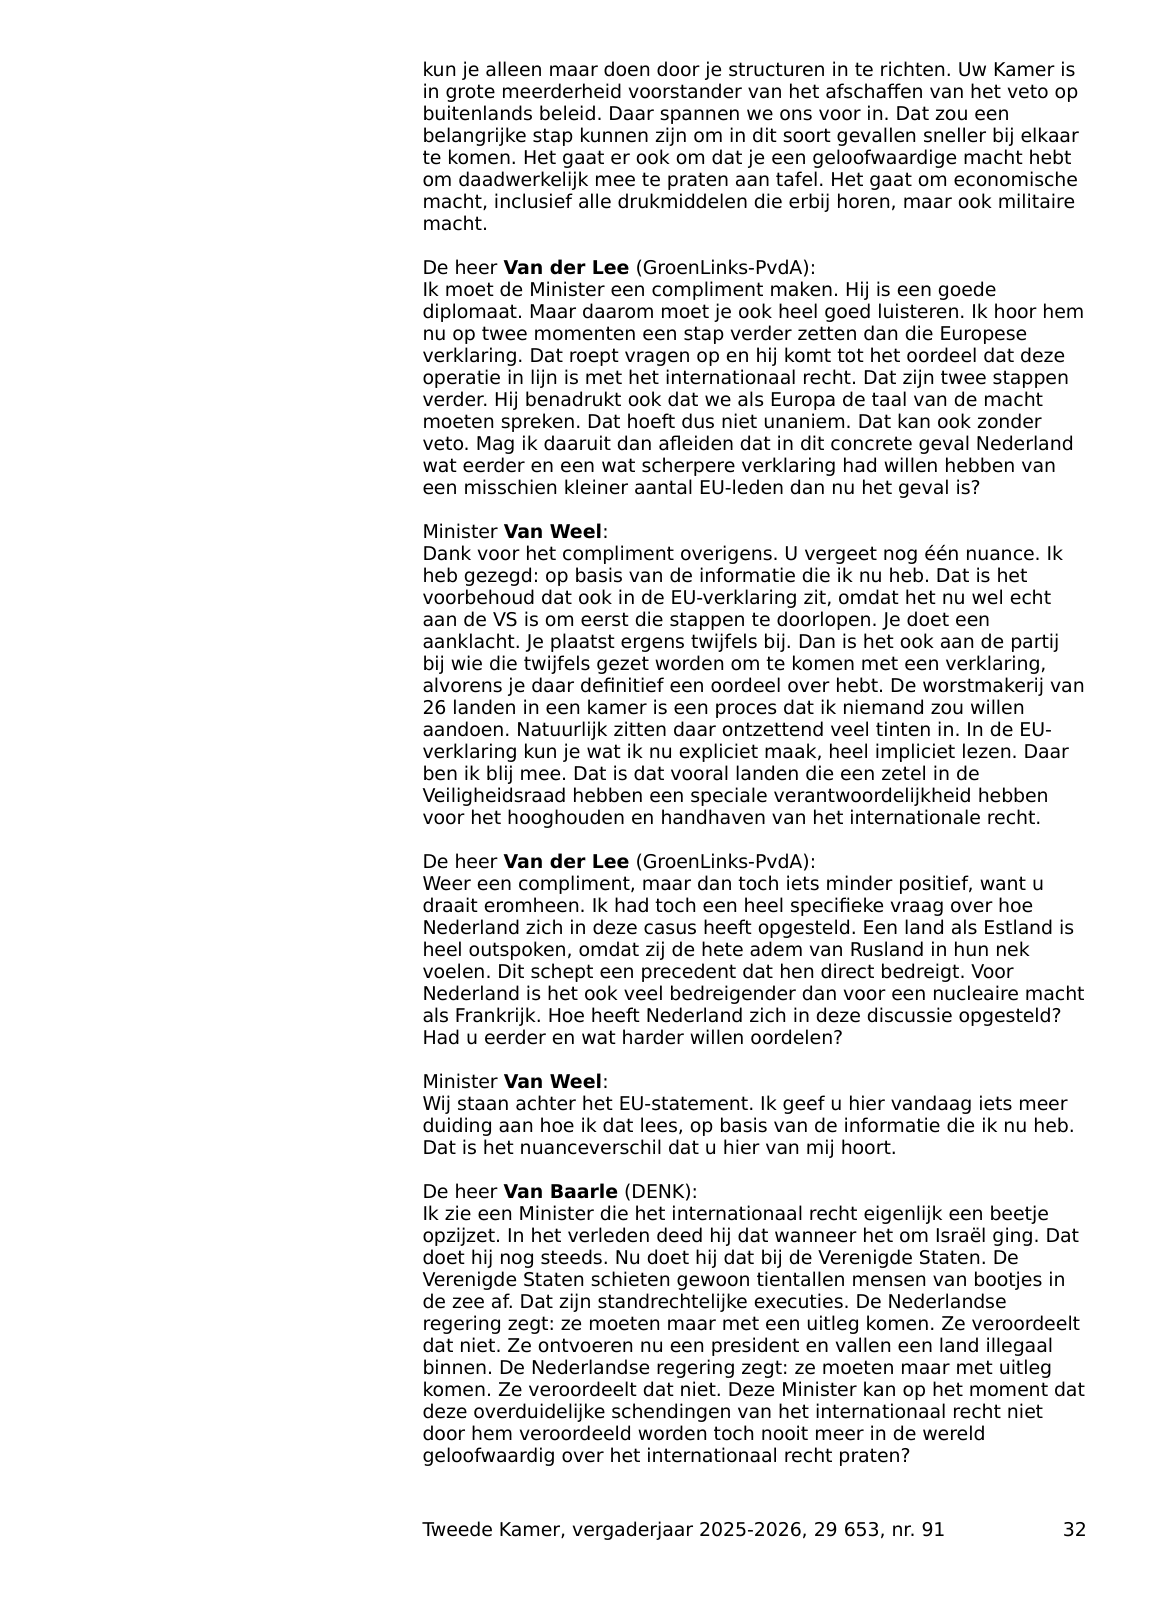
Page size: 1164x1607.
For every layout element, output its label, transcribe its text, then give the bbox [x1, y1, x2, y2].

text Ik zie een Minister die het internationaal recht eigenlijk een beetje opzijzet. In het verleden deed hij dat wanneer het om Israël ging. Dat doet hij nog steeds. Nu doet hij dat bij de Verenigde Staten. De Verenigde Staten schieten gewoon tientallen mensen van bootjes in de zee af. Dat zijn standrechtelijke executies. De Nederlandse regering zegt: ze moeten maar met een uitleg komen. Ze veroordeelt dat niet. Ze ontvoeren nu een president en vallen een land illegaal binnen. De Nederlandse regering zegt: ze moeten maar met uitleg komen. Ze veroordeelt dat niet. Deze Minister kan op het moment dat deze overduidelijke schendingen van het internationaal recht niet door hem veroordeeld worden toch nooit meer in de wereld geloofwaardig over het internationaal recht praten? [422, 1203, 1087, 1467]
text De heer Van der Lee (GroenLinks-PvdA): [422, 257, 1087, 279]
text Minister Van Weel: [422, 1071, 1087, 1093]
text De heer Van der Lee (GroenLinks-PvdA): [422, 851, 1087, 873]
text De heer Van Baarle (DENK): [422, 1181, 1087, 1203]
text Ik moet de Minister een compliment maken. Hij is een goede diplomaat. Maar daarom moet je ook heel goed luisteren. Ik hoor hem nu op twee momenten een stap verder zetten dan die Europese verklaring. Dat roept vragen op en hij komt tot het oordeel dat deze operatie in lijn is met het internationaal recht. Dat zijn twee stappen verder. Hij benadrukt ook dat we als Europa de taal van de macht moeten spreken. Dat hoeft dus niet unaniem. Dat kan ook zonder veto. Mag ik daaruit dan afleiden dat in dit concrete geval Nederland wat eerder en een wat scherpere verklaring had willen hebben van een misschien kleiner aantal EU-leden dan nu het geval is? [422, 279, 1087, 499]
text Dank voor het compliment overigens. U vergeet nog één nuance. Ik heb gezegd: op basis van de informatie die ik nu heb. Dat is het voorbehoud dat ook in de EU-verklaring zit, omdat het nu wel echt aan de VS is om eerst die stappen te doorlopen. Je doet een aanklacht. Je plaatst ergens twijfels bij. Dan is het ook aan de partij bij wie die twijfels gezet worden om te komen met een verklaring, alvorens je daar definitief een oordeel over hebt. De worstmakerij van 26 landen in een kamer is een proces dat ik niemand zou willen aandoen. Natuurlijk zitten daar ontzettend veel tinten in. In de EU-verklaring kun je wat ik nu expliciet maak, heel impliciet lezen. Daar ben ik blij mee. Dat is dat vooral landen die een zetel in de Veiligheidsraad hebben een speciale verantwoordelijkheid hebben voor het hooghouden en handhaven van het internationale recht. [422, 543, 1087, 829]
text Weer een compliment, maar dan toch iets minder positief, want u draait eromheen. Ik had toch een heel specifieke vraag over hoe Nederland zich in deze casus heeft opgesteld. Een land als Estland is heel outspoken, omdat zij de hete adem van Rusland in hun nek voelen. Dit schept een precedent dat hen direct bedreigt. Voor Nederland is het ook veel bedreigender dan voor een nucleaire macht als Frankrijk. Hoe heeft Nederland zich in deze discussie opgesteld? Had u eerder en wat harder willen oordelen? [422, 873, 1087, 1049]
text Minister Van Weel: [422, 521, 1087, 543]
text kun je alleen maar doen door je structuren in te richten. Uw Kamer is in grote meerderheid voorstander van het afschaffen van het veto op buitenlands beleid. Daar spannen we ons voor in. Dat zou een belangrijke stap kunnen zijn om in dit soort gevallen sneller bij elkaar te komen. Het gaat er ook om dat je een geloofwaardige macht hebt om daadwerkelijk mee te praten aan tafel. Het gaat om economische macht, inclusief alle drukmiddelen die erbij horen, maar ook militaire macht. [422, 59, 1087, 235]
text Wij staan achter het EU-statement. Ik geef u hier vandaag iets meer duiding aan hoe ik dat lees, op basis van de informatie die ik nu heb. Dat is het nuanceverschil dat u hier van mij hoort. [422, 1093, 1087, 1159]
